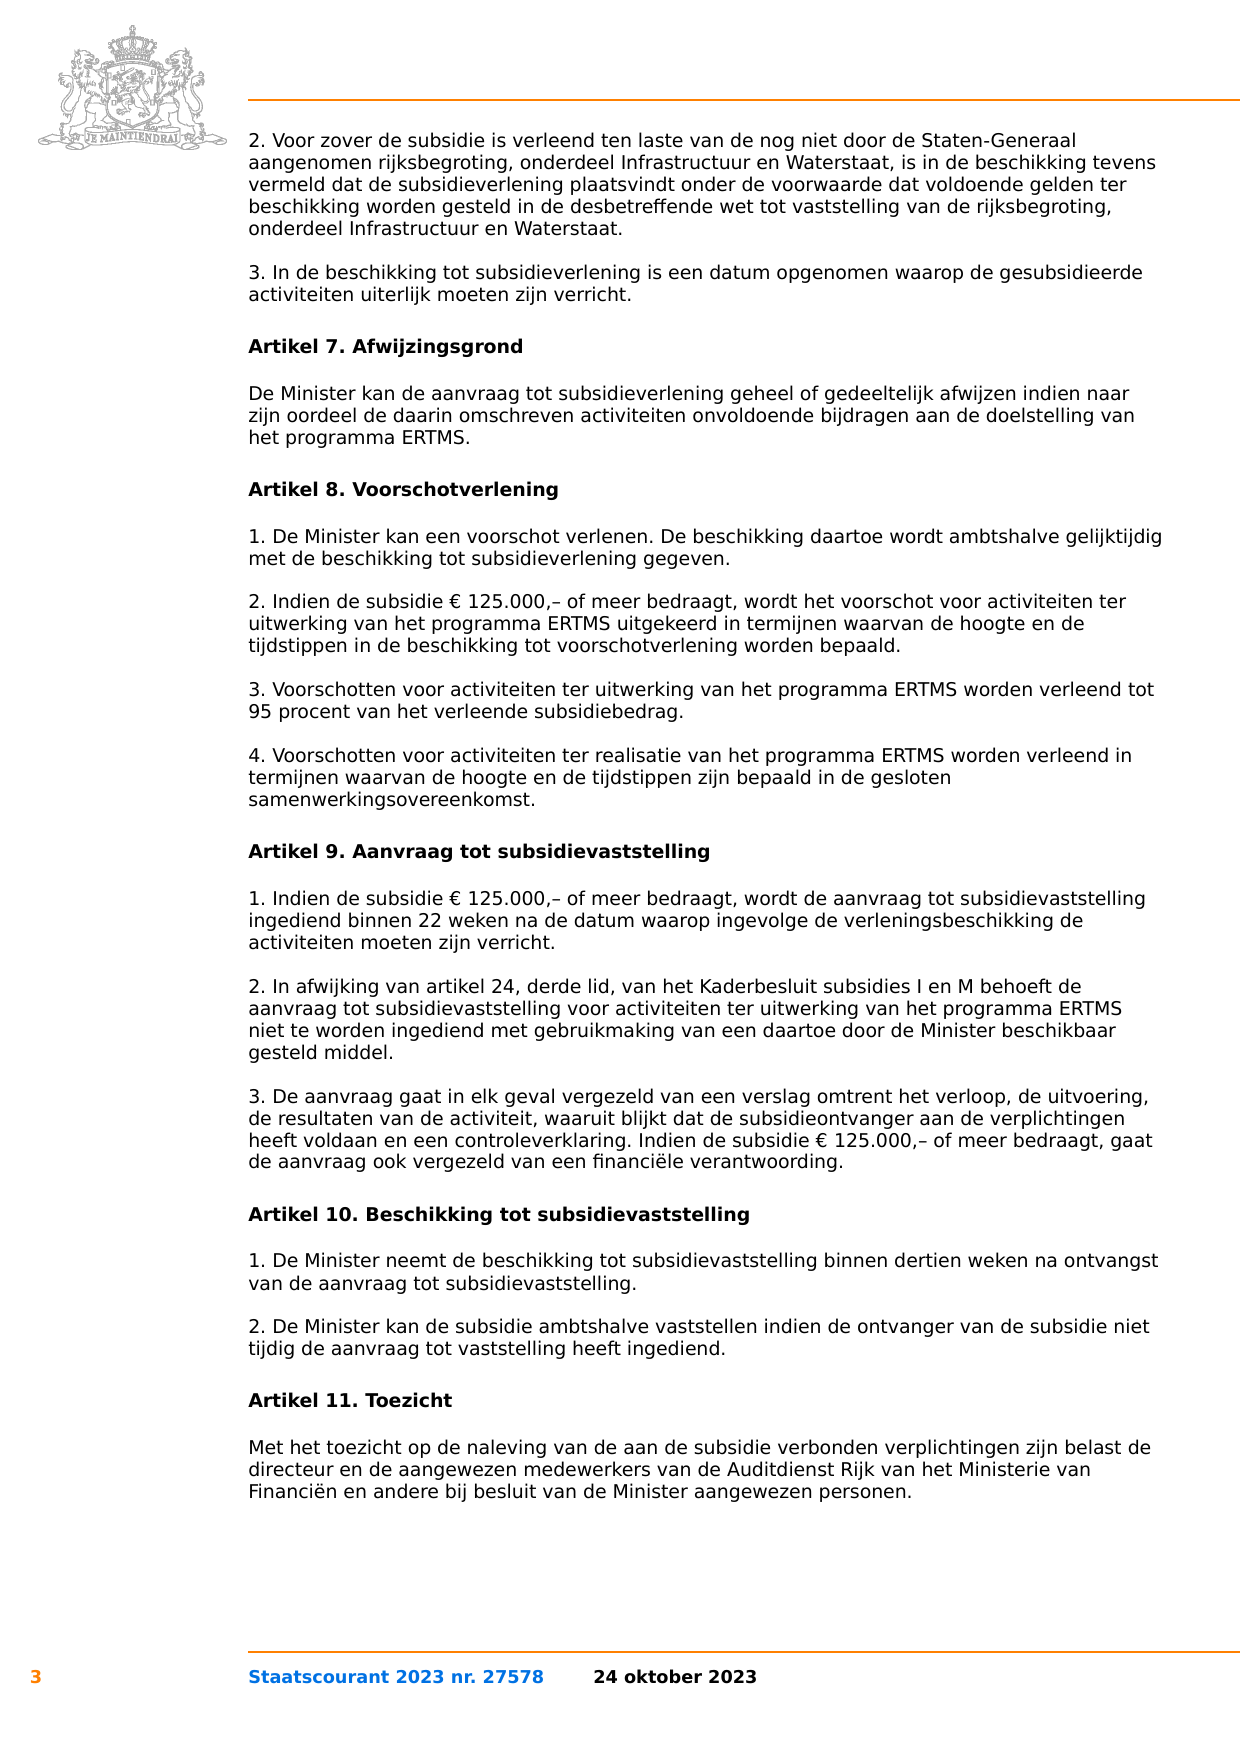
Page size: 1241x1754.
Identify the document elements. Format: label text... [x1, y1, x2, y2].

subtitle Artikel 10. Beschikking tot subsidievaststelling [248, 1203, 1163, 1225]
subtitle Artikel 7. Afwijzingsgrond [248, 336, 1163, 358]
text 1. De Minister neemt de beschikking tot subsidievaststelling binnen dertien weken na ontvangst van de aanvraag tot subsidievaststelling. [248, 1250, 1163, 1294]
text 2. Voor zover de subsidie is verleend ten laste van de nog niet door de Staten-Generaal aangenomen rijksbegroting, onderdeel Infrastructuur en Waterstaat, is in de beschikking tevens vermeld dat de subsidieverlening plaatsvindt onder de voorwaarde dat voldoende gelden ter beschikking worden gesteld in de desbetreffende wet tot vaststelling van de rijksbegroting, onderdeel Infrastructuur en Waterstaat. [248, 130, 1163, 240]
text 2. In afwijking van artikel 24, derde lid, van het Kaderbesluit subsidies I en M behoeft de aanvraag tot subsidievaststelling voor activiteiten ter uitwerking van het programma ERTMS niet te worden ingediend met gebruikmaking van een daartoe door de Minister beschikbaar gesteld middel. [248, 976, 1163, 1064]
text 4. Voorschotten voor activiteiten ter realisatie van het programma ERTMS worden verleend in termijnen waarvan de hoogte en de tijdstippen zijn bepaald in de gesloten samenwerkingsovereenkomst. [248, 745, 1163, 811]
picture [38, 25, 227, 150]
text 3. In de beschikking tot subsidieverlening is een datum opgenomen waarop de gesubsidieerde activiteiten uiterlijk moeten zijn verricht. [248, 262, 1163, 306]
text 3. De aanvraag gaat in elk geval vergezeld van een verslag omtrent het verloop, de uitvoering, de resultaten van de activiteit, waaruit blijkt dat de subsidieontvanger aan de verplichtingen heeft voldaan en een controleverklaring. Indien de subsidie € 125.000,– of meer bedraagt, gaat de aanvraag ook vergezeld van een financiële verantwoording. [248, 1086, 1163, 1173]
text Met het toezicht op de naleving van de aan de subsidie verbonden verplichtingen zijn belast de directeur en de aangewezen medewerkers van de Auditdienst Rijk van het Ministerie van Financiën en andere bij besluit van de Minister aangewezen personen. [248, 1437, 1163, 1503]
subtitle Artikel 11. Toezicht [248, 1390, 1163, 1412]
text 1. Indien de subsidie € 125.000,– of meer bedraagt, wordt de aanvraag tot subsidievaststelling ingediend binnen 22 weken na de datum waarop ingevolge de verleningsbeschikking de activiteiten moeten zijn verricht. [248, 888, 1163, 954]
text 1. De Minister kan een voorschot verlenen. De beschikking daartoe wordt ambtshalve gelijktijdig met de beschikking tot subsidieverlening gegeven. [248, 526, 1163, 569]
text De Minister kan de aanvraag tot subsidieverlening geheel of gedeeltelijk afwijzen indien naar zijn oordeel de daarin omschreven activiteiten onvoldoende bijdragen aan de doelstelling van het programma ERTMS. [248, 383, 1163, 448]
text 2. Indien de subsidie € 125.000,– of meer bedraagt, wordt het voorschot voor activiteiten ter uitwerking van het programma ERTMS uitgekeerd in termijnen waarvan de hoogte en de tijdstippen in de beschikking tot voorschotverlening worden bepaald. [248, 591, 1163, 657]
subtitle Artikel 8. Voorschotverlening [248, 478, 1163, 501]
text 3. Voorschotten voor activiteiten ter uitwerking van het programma ERTMS worden verleend tot 95 procent van het verleende subsidiebedrag. [248, 679, 1163, 723]
subtitle Artikel 9. Aanvraag tot subsidievaststelling [248, 841, 1163, 863]
text 2. De Minister kan de subsidie ambtshalve vaststellen indien de ontvanger van de subsidie niet tijdig de aanvraag tot vaststelling heeft ingediend. [248, 1316, 1163, 1360]
